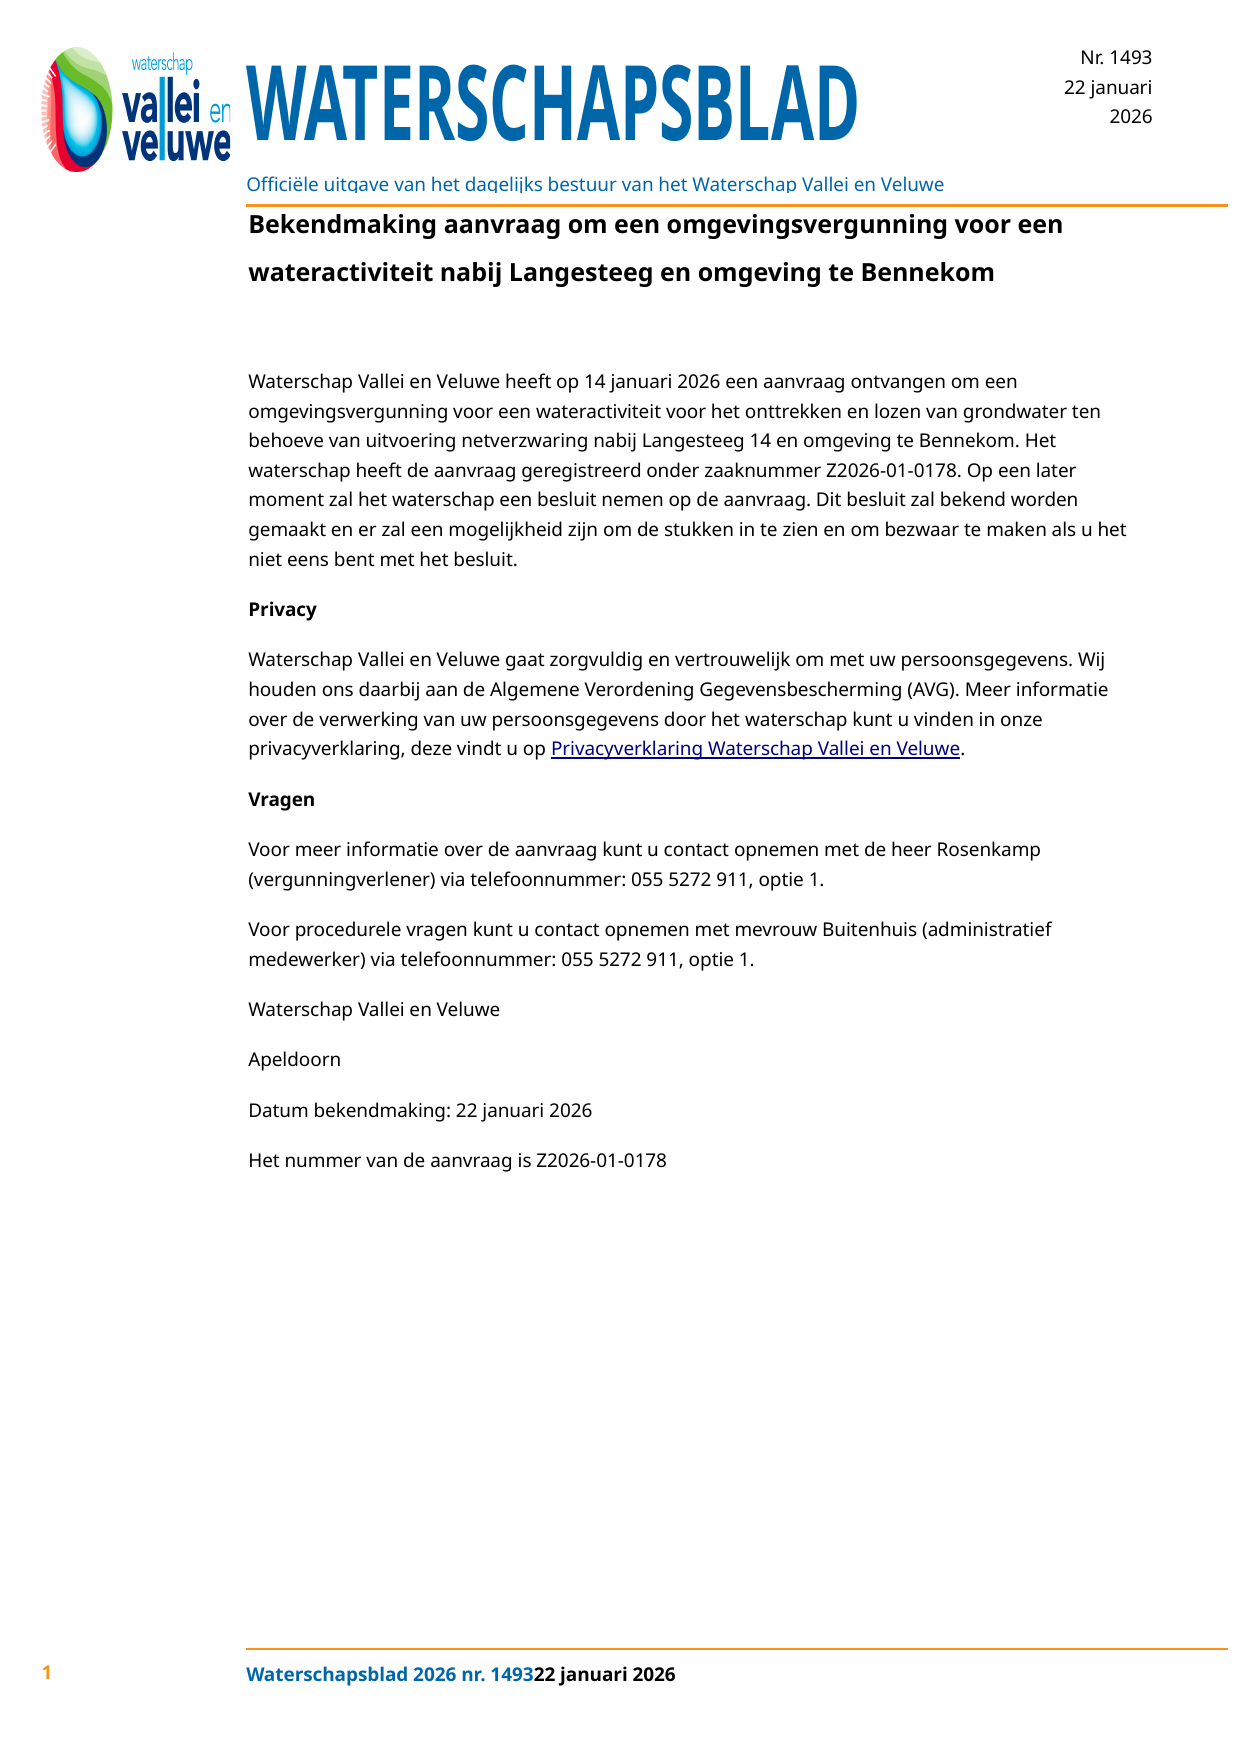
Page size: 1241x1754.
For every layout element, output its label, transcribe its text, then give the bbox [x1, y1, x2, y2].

text Waterschap Vallei en Veluwe heeft op 14 januari 2026 een aanvraag ontvangen om een omgevingsvergunning voor een wateractiviteit voor het onttrekken en lozen van grondwater ten behoeve van uitvoering netverzwaring nabij Langesteeg 14 en omgeving te Bennekom. Het waterschap heeft de aanvraag geregistreerd onder zaaknummer Z2026-01-0178. Op een later moment zal het waterschap een besluit nemen op de aanvraag. Dit besluit zal bekend worden gemaakt en er zal een mogelijkheid zijn om de stukken in te zien en om bezwaar te maken als u het niet eens bent met het besluit. [248, 368, 1152, 572]
text Apeldoorn [248, 1047, 1152, 1072]
text Voor meer informatie over de aanvraag kunt u contact opnemen met de heer Rosenkamp (vergunningverlener) via telefoonnummer: 055 5272 911, optie 1. [248, 836, 1152, 892]
text Privacy [248, 596, 1152, 622]
text Het nummer van de aanvraag is Z2026-01-0178 [248, 1147, 1152, 1173]
text Bekendmaking aanvraag om een omgevingsvergunning voor een wateractiviteit nabij Langesteeg en omgeving te Bennekom [248, 207, 1152, 288]
text Waterschap Vallei en Veluwe gaat zorgvuldig en vertrouwelijk om met uw persoonsgegevens. Wij houden ons daarbij aan de Algemene Verordening Gegevensbescherming (AVG). Meer informatie over de verwerking van uw persoonsgegevens door het waterschap kunt u vinden in onze privacyverklaring, deze vindt u op Privacyverklaring Waterschap Vallei en Veluwe. [248, 647, 1152, 761]
text Vragen [248, 786, 1152, 812]
picture [41, 47, 231, 172]
text Voor procedurele vragen kunt u contact opnemen met mevrouw Buitenhuis (administratief medewerker) via telefoonnummer: 055 5272 911, optie 1. [248, 916, 1152, 972]
text Datum bekendmaking: 22 januari 2026 [248, 1097, 1152, 1123]
text Waterschap Vallei en Veluwe [248, 996, 1152, 1022]
